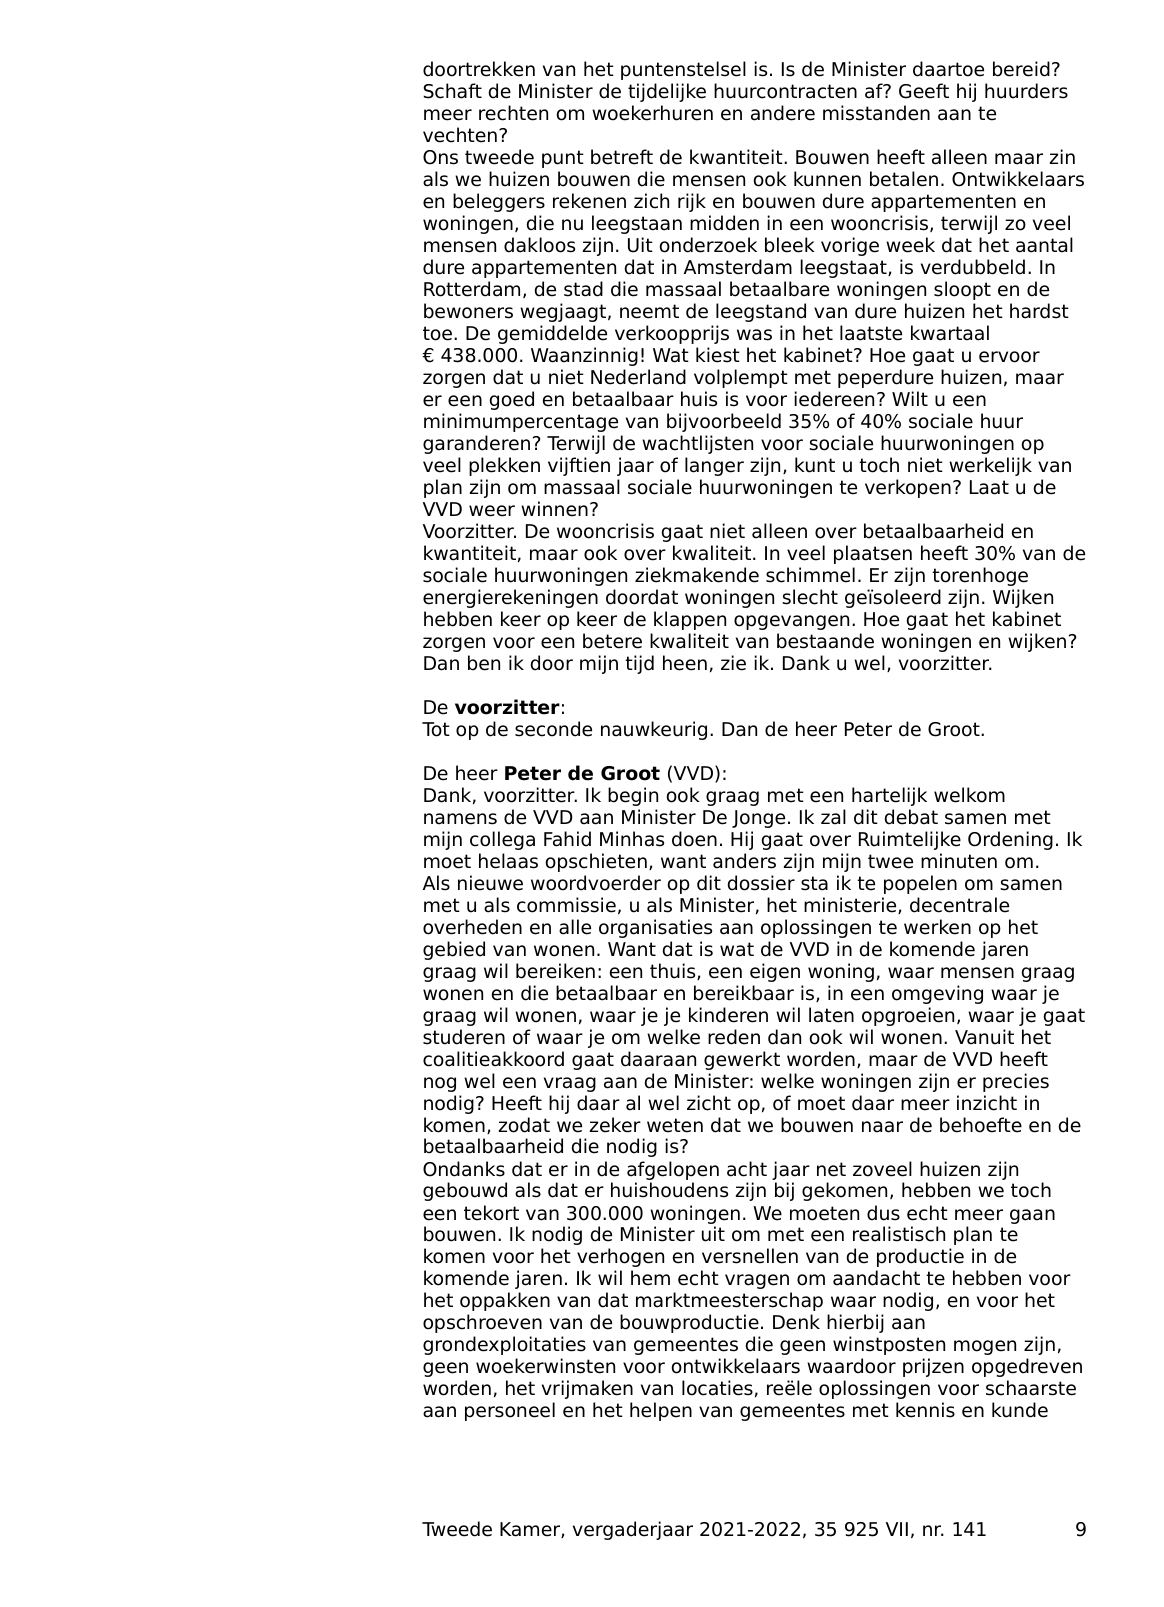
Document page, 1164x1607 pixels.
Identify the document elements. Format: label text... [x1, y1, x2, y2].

text Ons tweede punt betreft de kwantiteit. Bouwen heeft alleen maar zin als we huizen bouwen die mensen ook kunnen betalen. Ontwikkelaars en beleggers rekenen zich rijk en bouwen dure appartementen en woningen, die nu leegstaan midden in een wooncrisis, terwijl zo veel mensen dakloos zijn. Uit onderzoek bleek vorige week dat het aantal dure appartementen dat in Amsterdam leegstaat, is verdubbeld. In Rotterdam, de stad die massaal betaalbare woningen sloopt en de bewoners wegjaagt, neemt de leegstand van dure huizen het hardst toe. De gemiddelde verkoopprijs was in het laatste kwartaal € 438.000. Waanzinnig! Wat kiest het kabinet? Hoe gaat u ervoor zorgen dat u niet Nederland volplempt met peperdure huizen, maar er een goed en betaalbaar huis is voor iedereen? Wilt u een minimumpercentage van bijvoorbeeld 35% of 40% sociale huur garanderen? Terwijl de wachtlijsten voor sociale huurwoningen op veel plekken vijftien jaar of langer zijn, kunt u toch niet werkelijk van plan zijn om massaal sociale huurwoningen te verkopen? Laat u de VVD weer winnen? [422, 147, 1087, 521]
text De heer Peter de Groot (VVD): [422, 763, 1087, 785]
text Dan ben ik door mijn tijd heen, zie ik. Dank u wel, voorzitter. [422, 652, 1087, 674]
text Voorzitter. De wooncrisis gaat niet alleen over betaalbaarheid en kwantiteit, maar ook over kwaliteit. In veel plaatsen heeft 30% van de sociale huurwoningen ziekmakende schimmel. Er zijn torenhoge energierekeningen doordat woningen slecht geïsoleerd zijn. Wijken hebben keer op keer de klappen opgevangen. Hoe gaat het kabinet zorgen voor een betere kwaliteit van bestaande woningen en wijken? [422, 521, 1087, 652]
text Als nieuwe woordvoerder op dit dossier sta ik te popelen om samen met u als commissie, u als Minister, het ministerie, decentrale overheden en alle organisaties aan oplossingen te werken op het gebied van wonen. Want dat is wat de VVD in de komende jaren graag wil bereiken: een thuis, een eigen woning, waar mensen graag wonen en die betaalbaar en bereikbaar is, in een omgeving waar je graag wil wonen, waar je je kinderen wil laten opgroeien, waar je gaat studeren of waar je om welke reden dan ook wil wonen. Vanuit het coalitieakkoord gaat daaraan gewerkt worden, maar de VVD heeft nog wel een vraag aan de Minister: welke woningen zijn er precies nodig? Heeft hij daar al wel zicht op, of moet daar meer inzicht in komen, zodat we zeker weten dat we bouwen naar de behoefte en de betaalbaarheid die nodig is? [422, 873, 1087, 1158]
text De voorzitter: [422, 697, 1087, 719]
text doortrekken van het puntenstelsel is. Is de Minister daartoe bereid? Schaft de Minister de tijdelijke huurcontracten af? Geeft hij huurders meer rechten om woekerhuren en andere misstanden aan te vechten? [422, 59, 1087, 147]
text Dank, voorzitter. Ik begin ook graag met een hartelijk welkom namens de VVD aan Minister De Jonge. Ik zal dit debat samen met mijn collega Fahid Minhas doen. Hij gaat over Ruimtelijke Ordening. Ik moet helaas opschieten, want anders zijn mijn twee minuten om. [422, 785, 1087, 873]
text Ondanks dat er in de afgelopen acht jaar net zoveel huizen zijn gebouwd als dat er huishoudens zijn bij gekomen, hebben we toch een tekort van 300.000 woningen. We moeten dus echt meer gaan bouwen. Ik nodig de Minister uit om met een realistisch plan te komen voor het verhogen en versnellen van de productie in de komende jaren. Ik wil hem echt vragen om aandacht te hebben voor het oppakken van dat marktmeesterschap waar nodig, en voor het opschroeven van de bouwproductie. Denk hierbij aan grondexploitaties van gemeentes die geen winstposten mogen zijn, geen woekerwinsten voor ontwikkelaars waardoor prijzen opgedreven worden, het vrijmaken van locaties, reële oplossingen voor schaarste aan personeel en het helpen van gemeentes met kennis en kunde [422, 1158, 1087, 1422]
text Tot op de seconde nauwkeurig. Dan de heer Peter de Groot. [422, 719, 1087, 741]
